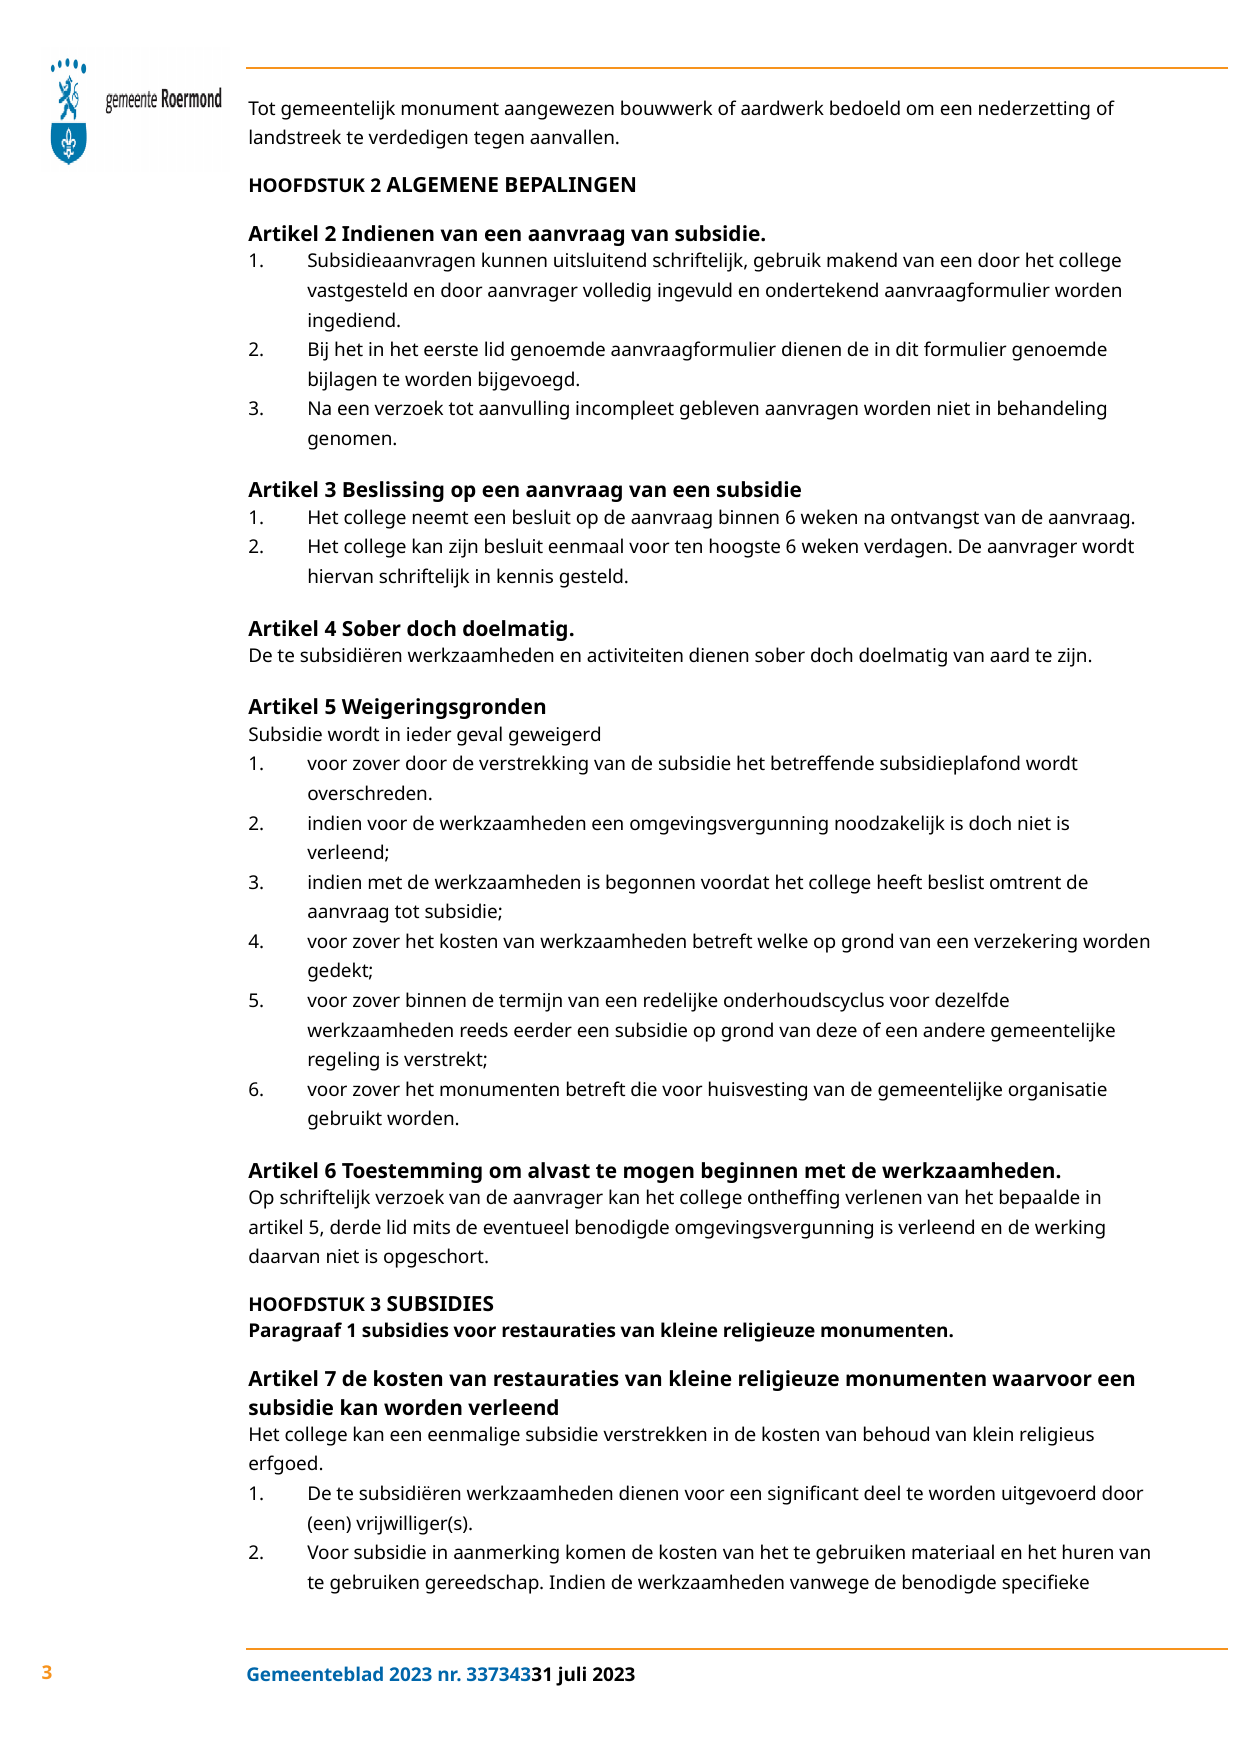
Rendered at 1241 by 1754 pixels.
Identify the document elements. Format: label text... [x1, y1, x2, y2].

list voor zover het monumenten betreft die voor huisvesting van de gemeentelijke organisatie gebruikt worden. [248, 1076, 1152, 1131]
list De te subsidiëren werkzaamheden dienen voor een significant deel te worden uitgevoerd door (een) vrijwilliger(s). [248, 1480, 1152, 1536]
text Artikel 6 Toestemming om alvast te mogen beginnen met de werkzaamheden. [248, 1156, 1152, 1184]
text Subsidie wordt in ieder geval geweigerd [248, 721, 1152, 747]
list voor zover door de verstrekking van de subsidie het betreffende subsidieplafond wordt overschreden. [248, 751, 1152, 806]
list Subsidieaanvragen kunnen uitsluitend schriftelijk, gebruik makend van een door het college vastgesteld en door aanvrager volledig ingevuld en ondertekend aanvraagformulier worden ingediend. [248, 248, 1152, 333]
list Het college neemt een besluit op de aanvraag binnen 6 weken na ontvangst van de aanvraag. [248, 504, 1152, 530]
text Artikel 4 Sober doch doelmatig. [248, 614, 1152, 642]
list Het college kan zijn besluit eenmaal voor ten hoogste 6 weken verdagen. De aanvrager wordt hiervan schriftelijk in kennis gesteld. [248, 534, 1152, 589]
text Tot gemeentelijk monument aangewezen bouwwerk of aardwerk bedoeld om een nederzetting of landstreek te verdedigen tegen aanvallen. [248, 95, 1152, 150]
text Paragraaf 1 subsidies voor restauraties van kleine religieuze monumenten. [248, 1318, 1152, 1343]
text Artikel 2 Indienen van een aanvraag van subsidie. [248, 219, 1152, 248]
list voor zover binnen de termijn van een redelijke onderhoudscyclus voor dezelfde werkzaamheden reeds eerder een subsidie op grond van deze of een andere gemeentelijke regeling is verstrekt; [248, 987, 1152, 1072]
text HOOFDSTUK 3 SUBSIDIES [248, 1289, 1152, 1318]
list Voor subsidie in aanmerking komen de kosten van het te gebruiken materiaal en het huren van te gebruiken gereedschap. Indien de werkzaamheden vanwege de benodigde specifieke [248, 1539, 1152, 1595]
text Op schriftelijk verzoek van de aanvrager kan het college ontheffing verlenen van het bepaalde in artikel 5, derde lid mits de eventueel benodigde omgevingsvergunning is verleend en de werking daarvan niet is opgeschort. [248, 1184, 1152, 1269]
picture [41, 47, 231, 172]
text Artikel 3 Beslissing op een aanvraag van een subsidie [248, 476, 1152, 504]
list voor zover het kosten van werkzaamheden betreft welke op grond van een verzekering worden gedekt; [248, 928, 1152, 983]
text Artikel 5 Weigeringsgronden [248, 692, 1152, 721]
text De te subsidiëren werkzaamheden en activiteiten dienen sober doch doelmatig van aard te zijn. [248, 642, 1152, 668]
text HOOFDSTUK 2 ALGEMENE BEPALINGEN [248, 170, 1152, 198]
text Het college kan een eenmalige subsidie verstrekken in de kosten van behoud van klein religieus erfgoed. [248, 1421, 1152, 1476]
list indien met de werkzaamheden is begonnen voordat het college heeft beslist omtrent de aanvraag tot subsidie; [248, 869, 1152, 924]
list indien voor de werkzaamheden een omgevingsvergunning noodzakelijk is doch niet is verleend; [248, 810, 1152, 865]
list Bij het in het eerste lid genoemde aanvraagformulier dienen de in dit formulier genoemde bijlagen te worden bijgevoegd. [248, 336, 1152, 392]
list Na een verzoek tot aanvulling incompleet gebleven aanvragen worden niet in behandeling genomen. [248, 396, 1152, 451]
text Artikel 7 de kosten van restauraties van kleine religieuze monumenten waarvoor een subsidie kan worden verleend [248, 1364, 1152, 1421]
